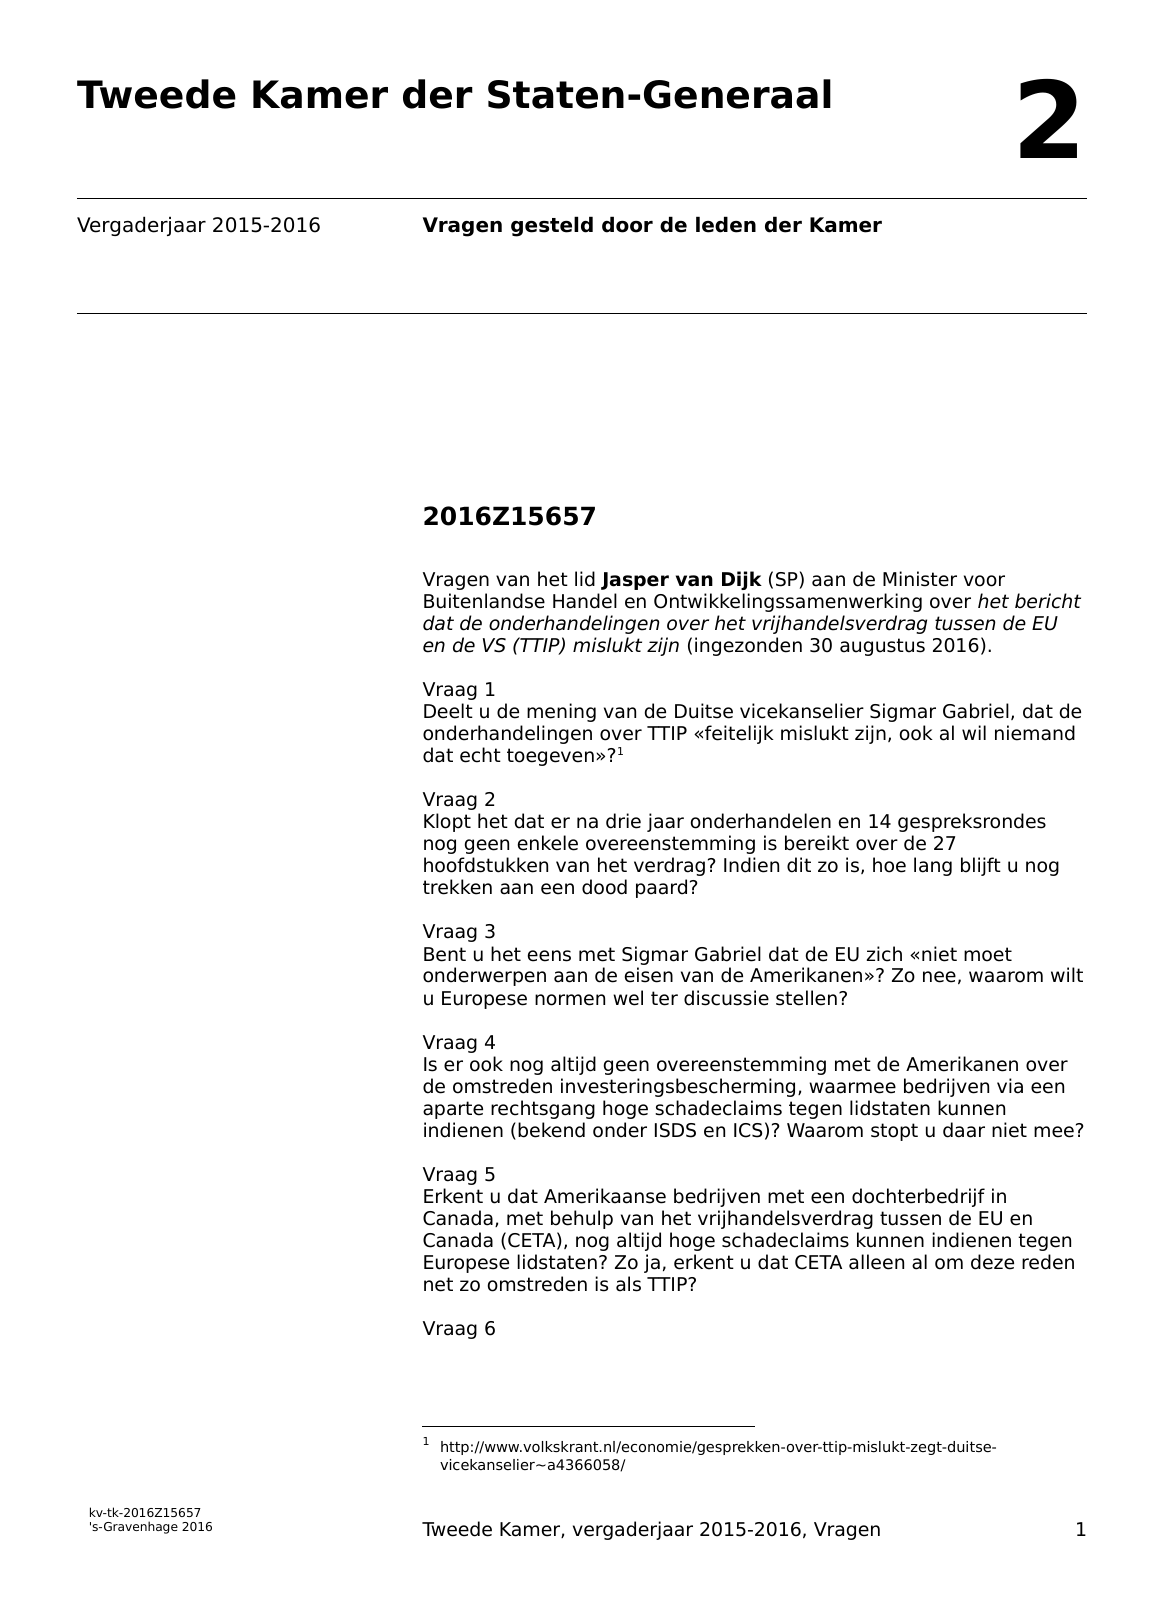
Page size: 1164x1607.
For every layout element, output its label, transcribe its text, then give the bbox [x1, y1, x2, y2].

text Vraag 2 [422, 789, 1087, 811]
text Erkent u dat Amerikaanse bedrijven met een dochterbedrijf in Canada, met behulp van het vrijhandelsverdrag tussen de EU en Canada (CETA), nog altijd hoge schadeclaims kunnen indienen tegen Europese lidstaten? Zo ja, erkent u dat CETA alleen al om deze reden net zo omstreden is als TTIP? [422, 1186, 1087, 1296]
text Bent u het eens met Sigmar Gabriel dat de EU zich «niet moet onderwerpen aan de eisen van de Amerikanen»? Zo nee, waarom wilt u Europese normen wel ter discussie stellen? [422, 943, 1087, 1009]
text Vraag 6 [422, 1318, 1087, 1340]
table_header Tweede Kamer der Staten-Generaal [77, 59, 886, 198]
text Vraag 4 [422, 1032, 1087, 1053]
text Vraag 1 [422, 679, 1087, 701]
text Klopt het dat er na drie jaar onderhandelen en 14 gespreksrondes nog geen enkele overeenstemming is bereikt over de 27 hoofdstukken van het verdrag? Indien dit zo is, hoe lang blijft u nog trekken aan een dood paard? [422, 811, 1087, 899]
text Deelt u de mening van de Duitse vicekanselier Sigmar Gabriel, dat de onderhandelingen over TTIP «feitelijk mislukt zijn, ook al wil niemand dat echt toegeven»? [422, 701, 1087, 767]
table_cell Vragen gesteld door de leden der Kamer [422, 199, 1087, 313]
text Vraag 5 [422, 1164, 1087, 1186]
table_cell Vergaderjaar 2015-2016 [77, 199, 422, 313]
text Vraag 3 [422, 921, 1087, 943]
text Vragen van het lid Jasper van Dijk (SP) aan de Minister voor Buitenlandse Handel en Ontwikkelingssamenwerking over het bericht dat de onderhandelingen over het vrijhandelsverdrag tussen de EU en de VS (TTIP) mislukt zijn (ingezonden 30 augustus 2016). [422, 569, 1087, 657]
text http://www.volkskrant.nl/economie/gesprekken-over-ttip-mislukt-zegt-duitse-vicekanselier~a4366058/ [422, 1435, 1087, 1474]
text kv-tk-2016Z15657 [88, 1506, 323, 1520]
text Is er ook nog altijd geen overeenstemming met de Amerikanen over de omstreden investeringsbescherming, waarmee bedrijven via een aparte rechtsgang hoge schadeclaims tegen lidstaten kunnen indienen (bekend onder ISDS en ICS)? Waarom stopt u daar niet mee? [422, 1053, 1087, 1141]
text 2016Z15657 [422, 502, 1087, 531]
table_header 2 [886, 59, 1087, 198]
text 's-Gravenhage 2016 [88, 1520, 323, 1534]
